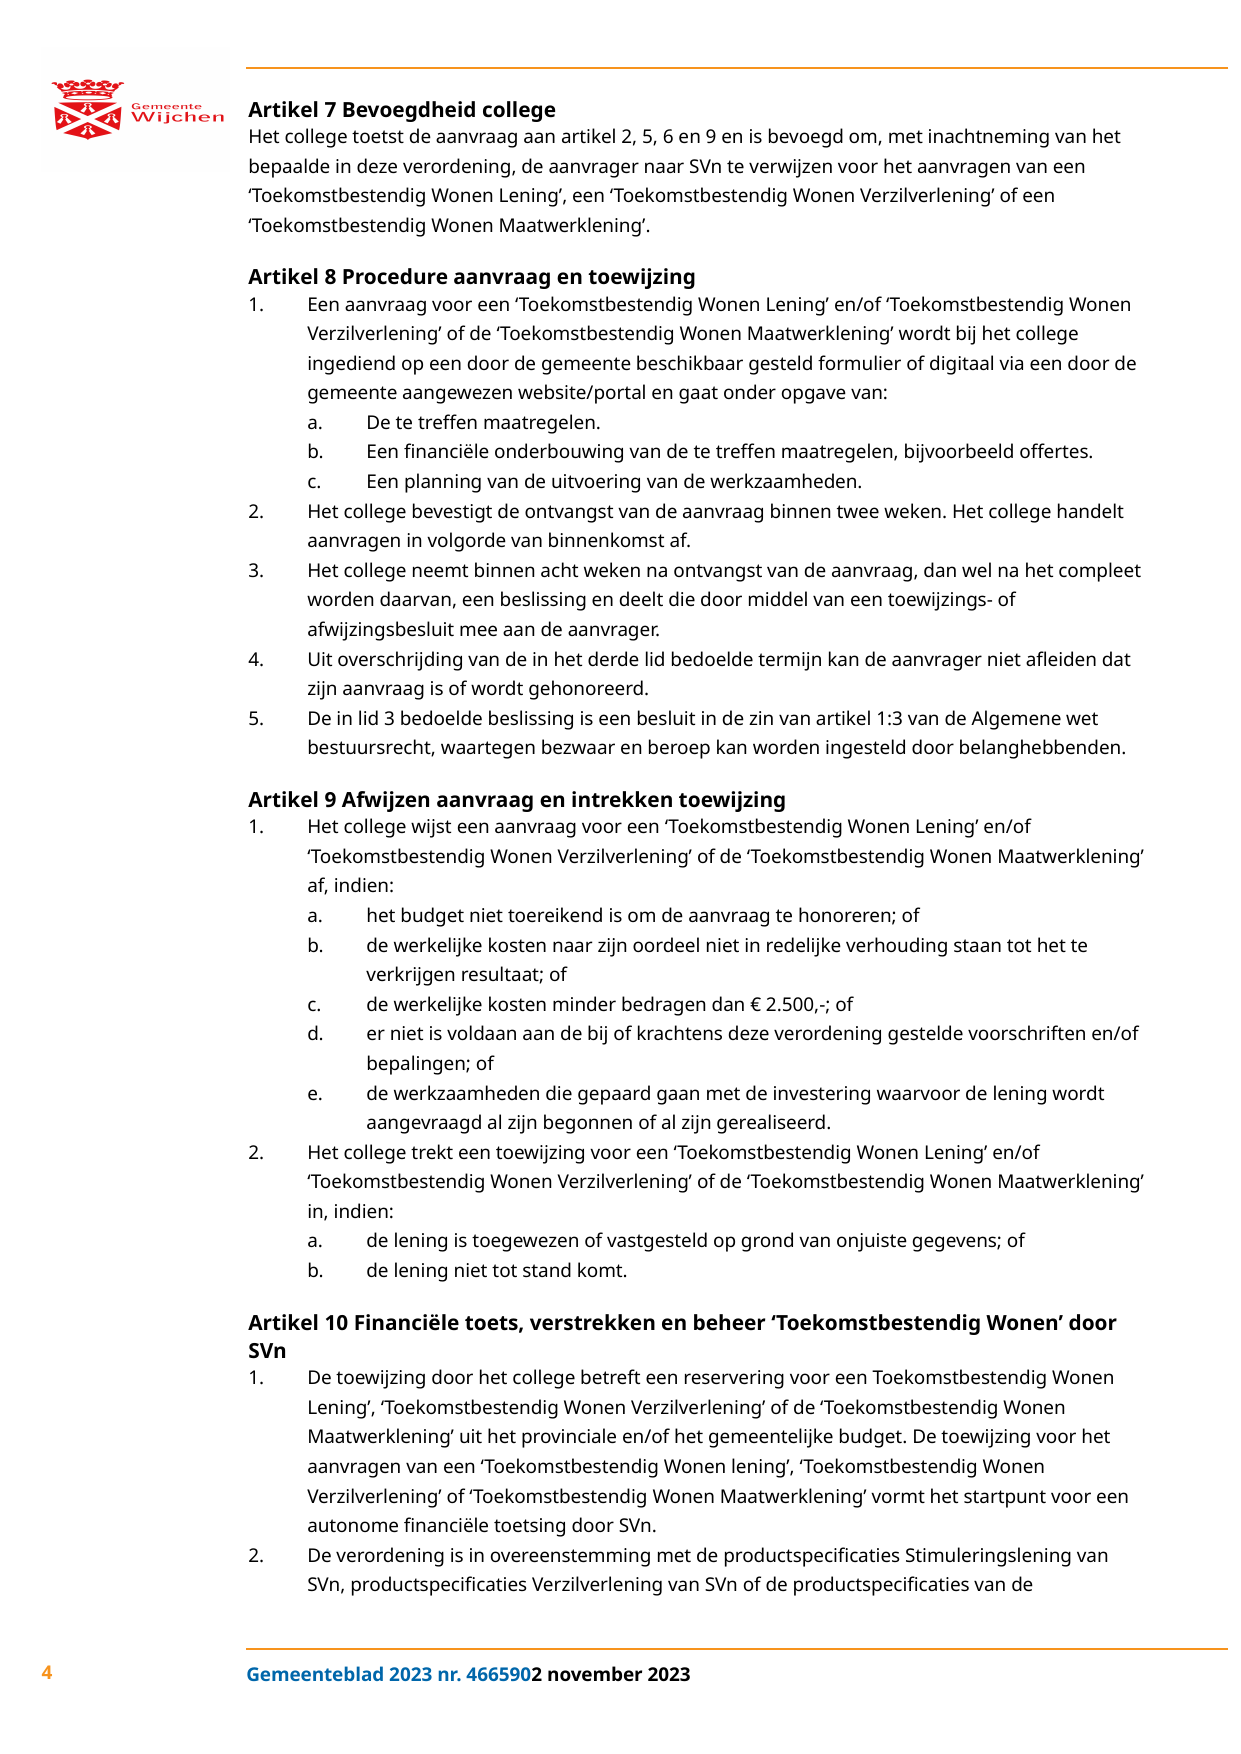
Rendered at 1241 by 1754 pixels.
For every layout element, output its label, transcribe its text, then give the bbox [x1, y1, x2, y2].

list Het college trekt een toewijzing voor een ‘Toekomstbestendig Wonen Lening’ en/of ‘Toekomstbestendig Wonen Verzilverlening’ of de ‘Toekomstbestendig Wonen Maatwerklening’ in, indien: [248, 1139, 1152, 1224]
list Het college wijst een aanvraag voor een ‘Toekomstbestendig Wonen Lening’ en/of ‘Toekomstbestendig Wonen Verzilverlening’ of de ‘Toekomstbestendig Wonen Maatwerklening’ af, indien: [248, 813, 1152, 898]
list Een planning van de uitvoering van de werkzaamheden. [307, 468, 1152, 494]
text Artikel 9 Afwijzen aanvraag en intrekken toewijzing [248, 785, 1152, 813]
text Artikel 8 Procedure aanvraag en toewijzing [248, 262, 1152, 291]
list De te treffen maatregelen. [307, 409, 1152, 435]
list het budget niet toereikend is om de aanvraag te honoreren; of [307, 902, 1152, 928]
list de werkelijke kosten naar zijn oordeel niet in redelijke verhouding staan tot het te verkrijgen resultaat; of [307, 932, 1152, 987]
list de werkzaamheden die gepaard gaan met de investering waarvoor de lening wordt aangevraagd al zijn begonnen of al zijn gerealiseerd. [307, 1080, 1152, 1135]
list er niet is voldaan aan de bij of krachtens deze verordening gestelde voorschriften en/of bepalingen; of [307, 1021, 1152, 1076]
picture [41, 47, 231, 172]
list de lening niet tot stand komt. [307, 1257, 1152, 1283]
text Artikel 7 Bevoegdheid college [248, 95, 1152, 123]
text Artikel 10 Financiële toets, verstrekken en beheer ‘Toekomstbestendig Wonen’ door SVn [248, 1308, 1152, 1364]
list De verordening is in overeenstemming met de productspecificaties Stimuleringslening van SVn, productspecificaties Verzilverlening van SVn of de productspecificaties van de [248, 1542, 1152, 1597]
text Het college toetst de aanvraag aan artikel 2, 5, 6 en 9 en is bevoegd om, met inachtneming van het bepaalde in deze verordening, de aanvrager naar SVn te verwijzen voor het aanvragen van een ‘Toekomstbestendig Wonen Lening’, een ‘Toekomstbestendig Wonen Verzilverlening’ of een ‘Toekomstbestendig Wonen Maatwerklening’. [248, 123, 1152, 238]
list Een aanvraag voor een ‘Toekomstbestendig Wonen Lening’ en/of ‘Toekomstbestendig Wonen Verzilverlening’ of de ‘Toekomstbestendig Wonen Maatwerklening’ wordt bij het college ingediend op een door de gemeente beschikbaar gesteld formulier of digitaal via een door de gemeente aangewezen website/portal en gaat onder opgave van: [248, 291, 1152, 405]
list De toewijzing door het college betreft een reservering voor een Toekomstbestendig Wonen Lening’, ‘Toekomstbestendig Wonen Verzilverlening’ of de ‘Toekomstbestendig Wonen Maatwerklening’ uit het provinciale en/of het gemeentelijke budget. De toewijzing voor het aanvragen van een ‘Toekomstbestendig Wonen lening’, ‘Toekomstbestendig Wonen Verzilverlening’ of ‘Toekomstbestendig Wonen Maatwerklening’ vormt het startpunt voor een autonome financiële toetsing door SVn. [248, 1364, 1152, 1538]
list Het college bevestigt de ontvangst van de aanvraag binnen twee weken. Het college handelt aanvragen in volgorde van binnenkomst af. [248, 498, 1152, 553]
list De in lid 3 bedoelde beslissing is een besluit in de zin van artikel 1:3 van de Algemene wet bestuursrecht, waartegen bezwaar en beroep kan worden ingesteld door belanghebbenden. [248, 705, 1152, 760]
list Het college neemt binnen acht weken na ontvangst van de aanvraag, dan wel na het compleet worden daarvan, een beslissing en deelt die door middel van een toewijzings- of afwijzingsbesluit mee aan de aanvrager. [248, 557, 1152, 642]
list de werkelijke kosten minder bedragen dan € 2.500,-; of [307, 991, 1152, 1017]
list Een financiële onderbouwing van de te treffen maatregelen, bijvoorbeeld offertes. [307, 439, 1152, 464]
list Uit overschrijding van de in het derde lid bedoelde termijn kan de aanvrager niet afleiden dat zijn aanvraag is of wordt gehonoreerd. [248, 646, 1152, 701]
list de lening is toegewezen of vastgesteld op grond van onjuiste gegevens; of [307, 1228, 1152, 1253]
